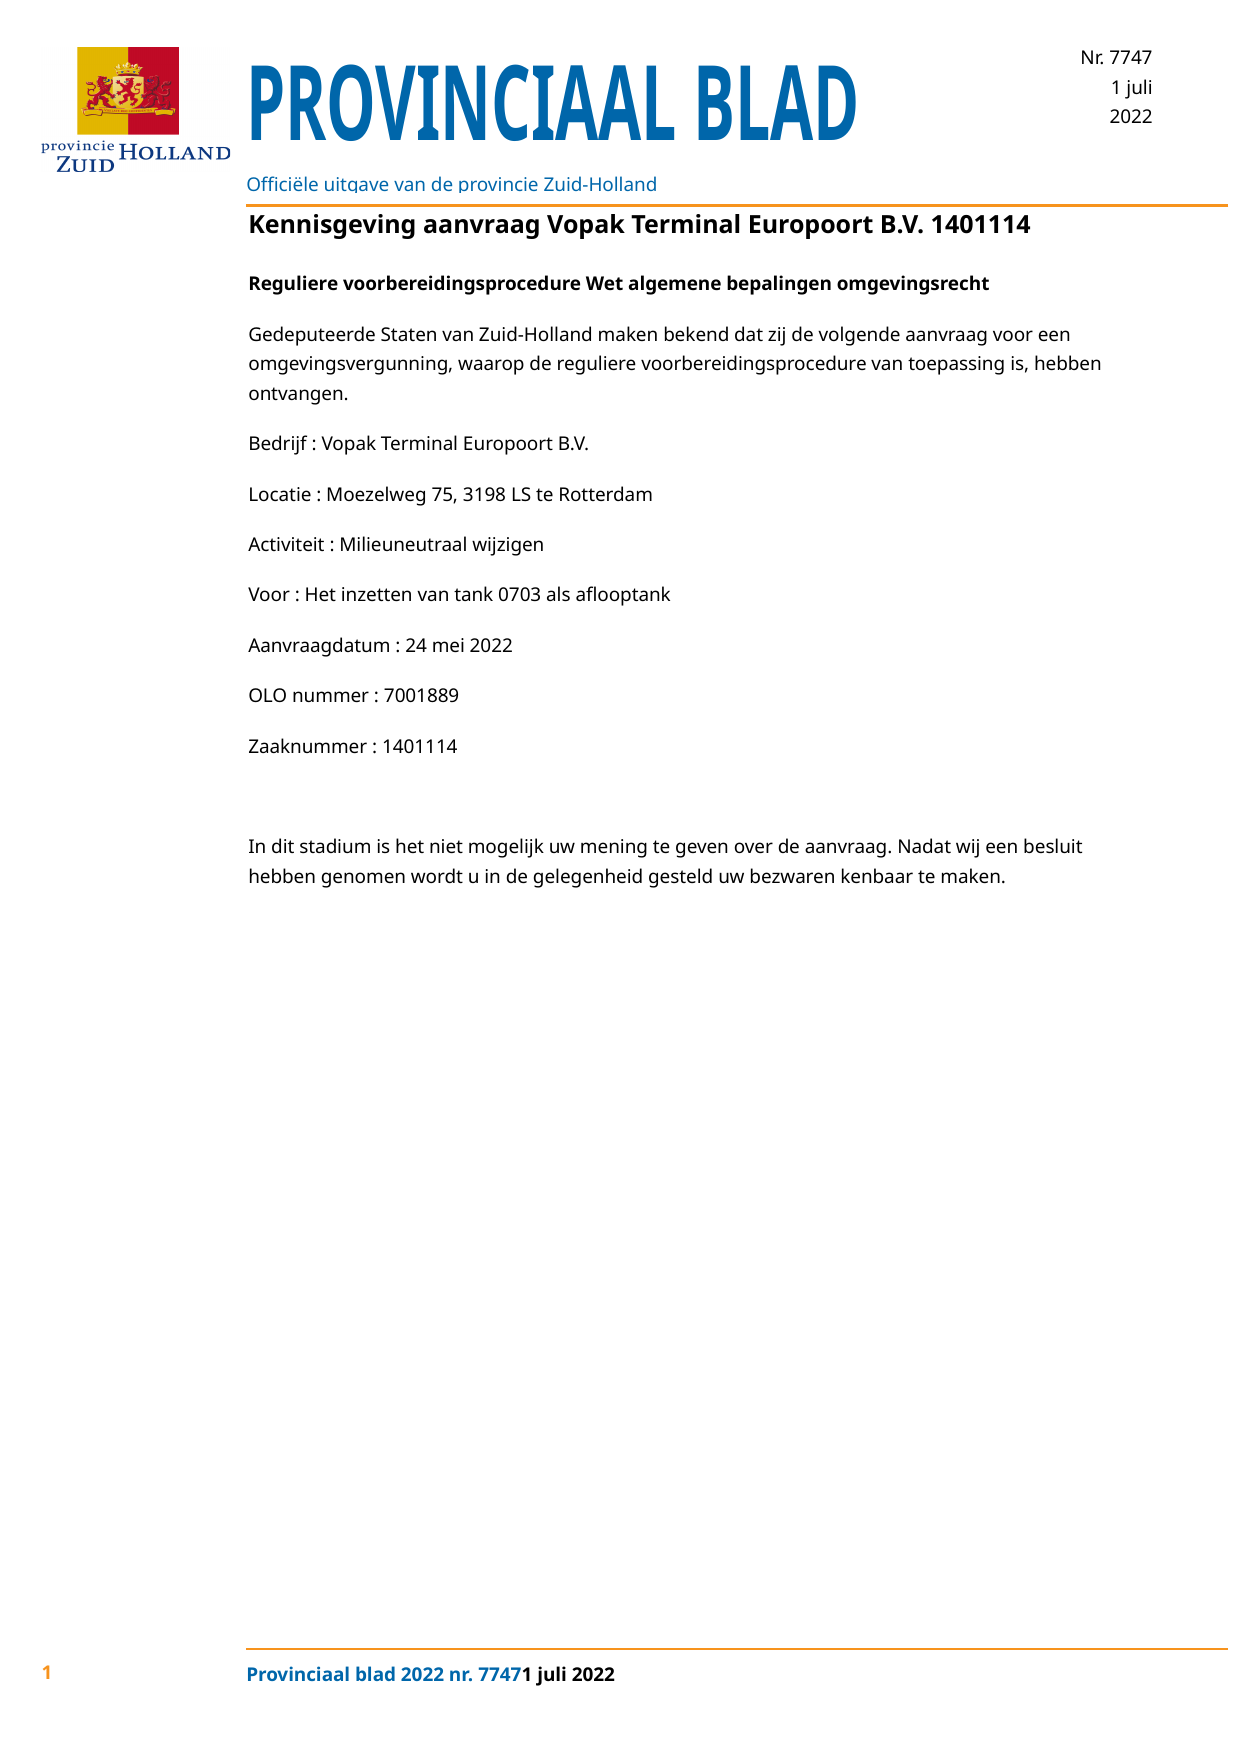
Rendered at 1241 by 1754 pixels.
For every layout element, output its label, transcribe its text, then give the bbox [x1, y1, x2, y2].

text Zaaknummer : 1401114 [248, 733, 1152, 758]
picture [41, 47, 231, 172]
text Aanvraagdatum : 24 mei 2022 [248, 632, 1152, 658]
text Activiteit : Milieuneutraal wijzigen [248, 531, 1152, 557]
text Locatie : Moezelweg 75, 3198 LS te Rotterdam [248, 481, 1152, 506]
text Kennisgeving aanvraag Vopak Terminal Europoort B.V. 1401114 [248, 207, 1152, 241]
text Bedrijf : Vopak Terminal Europoort B.V. [248, 430, 1152, 456]
text Voor : Het inzetten van tank 0703 als aflooptank [248, 582, 1152, 607]
text Reguliere voorbereidingsprocedure Wet algemene bepalingen omgevingsrecht [248, 270, 1152, 296]
text Gedeputeerde Staten van Zuid-Holland maken bekend dat zij de volgende aanvraag voor een omgevingsvergunning, waarop de reguliere voorbereidingsprocedure van toepassing is, hebben ontvangen. [248, 321, 1152, 406]
text OLO nummer : 7001889 [248, 682, 1152, 708]
text In dit stadium is het niet mogelijk uw mening te geven over de aanvraag. Nadat wij een besluit hebben genomen wordt u in de gelegenheid gesteld uw bezwaren kenbaar te maken. [248, 834, 1152, 889]
